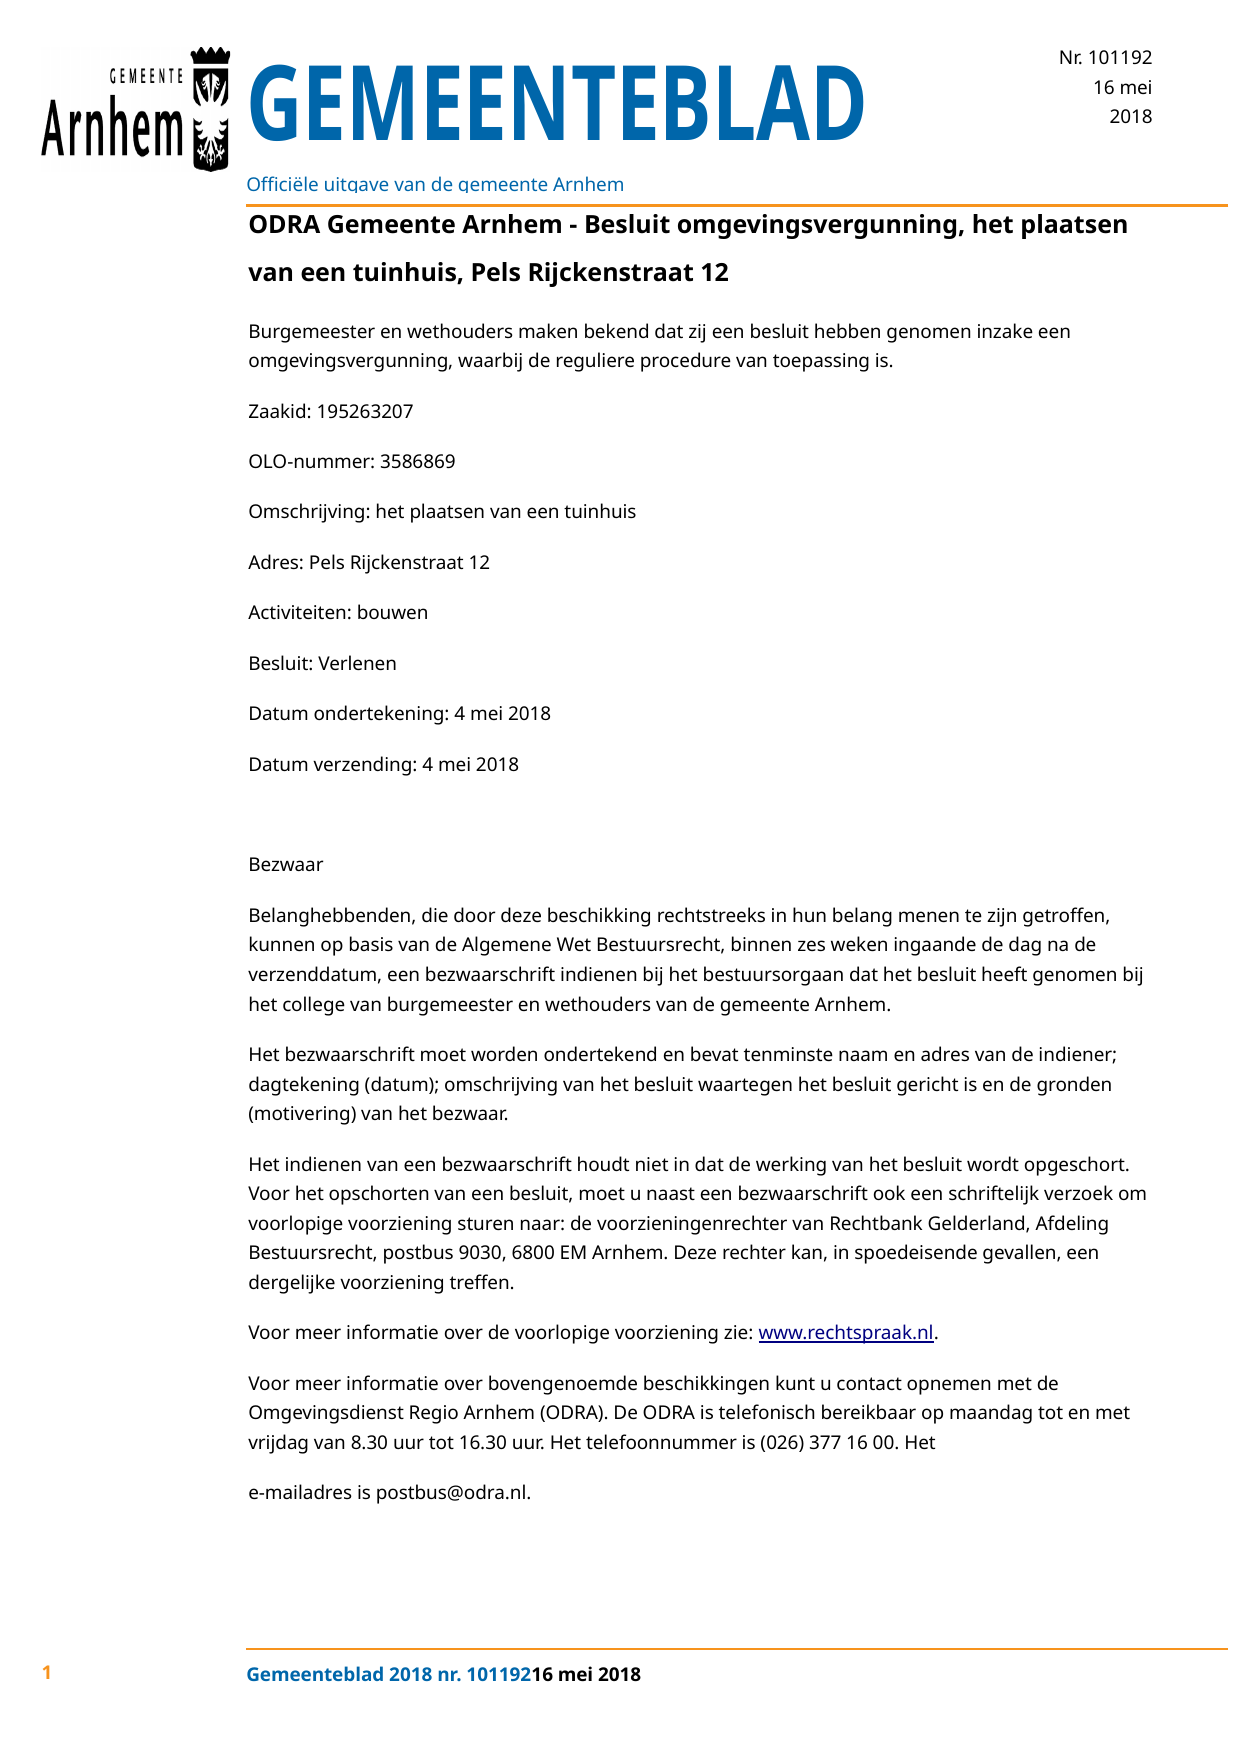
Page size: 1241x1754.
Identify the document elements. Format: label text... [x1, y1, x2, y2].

text Bezwaar [248, 852, 1152, 877]
text Het bezwaarschrift moet worden ondertekend en bevat tenminste naam en adres van de indiener; dagtekening (datum); omschrijving van het besluit waartegen het besluit gericht is en de gronden (motivering) van het bezwaar. [248, 1041, 1152, 1126]
text ODRA Gemeente Arnhem - Besluit omgevingsvergunning, het plaatsen van een tuinhuis, Pels Rijckenstraat 12 [248, 207, 1152, 288]
text Voor meer informatie over de voorlopige voorziening zie: www.rechtspraak.nl. [248, 1319, 1152, 1345]
text Omschrijving: het plaatsen van een tuinhuis [248, 499, 1152, 524]
text Voor meer informatie over bovengenoemde beschikkingen kunt u contact opnemen met de Omgevingsdienst Regio Arnhem (ODRA). De ODRA is telefonisch bereikbaar op maandag tot en met vrijdag van 8.30 uur tot 16.30 uur. Het telefoonnummer is (026) 377 16 00. Het [248, 1370, 1152, 1455]
text Datum ondertekening: 4 mei 2018 [248, 700, 1152, 726]
text Burgemeester en wethouders maken bekend dat zij een besluit hebben genomen inzake een omgevingsvergunning, waarbij de reguliere procedure van toepassing is. [248, 318, 1152, 373]
text Besluit: Verlenen [248, 650, 1152, 676]
text OLO-nummer: 3586869 [248, 448, 1152, 474]
text Datum verzending: 4 mei 2018 [248, 751, 1152, 777]
picture [41, 47, 231, 172]
text Adres: Pels Rijckenstraat 12 [248, 549, 1152, 575]
text e-mailadres is postbus@odra.nl. [248, 1479, 1152, 1505]
text Zaakid: 195263207 [248, 398, 1152, 424]
text Activiteiten: bouwen [248, 599, 1152, 625]
text Het indienen van een bezwaarschrift houdt niet in dat de werking van het besluit wordt opgeschort. Voor het opschorten van een besluit, moet u naast een bezwaarschrift ook een schriftelijk verzoek om voorlopige voorziening sturen naar: de voorzieningenrechter van Rechtbank Gelderland, Afdeling Bestuursrecht, postbus 9030, 6800 EM Arnhem. Deze rechter kan, in spoedeisende gevallen, een dergelijke voorziening treffen. [248, 1151, 1152, 1295]
text Belanghebbenden, die door deze beschikking rechtstreeks in hun belang menen te zijn getroffen, kunnen op basis van de Algemene Wet Bestuursrecht, binnen zes weken ingaande de dag na de verzenddatum, een bezwaarschrift indienen bij het bestuursorgaan dat het besluit heeft genomen bij het college van burgemeester en wethouders van de gemeente Arnhem. [248, 902, 1152, 1017]
